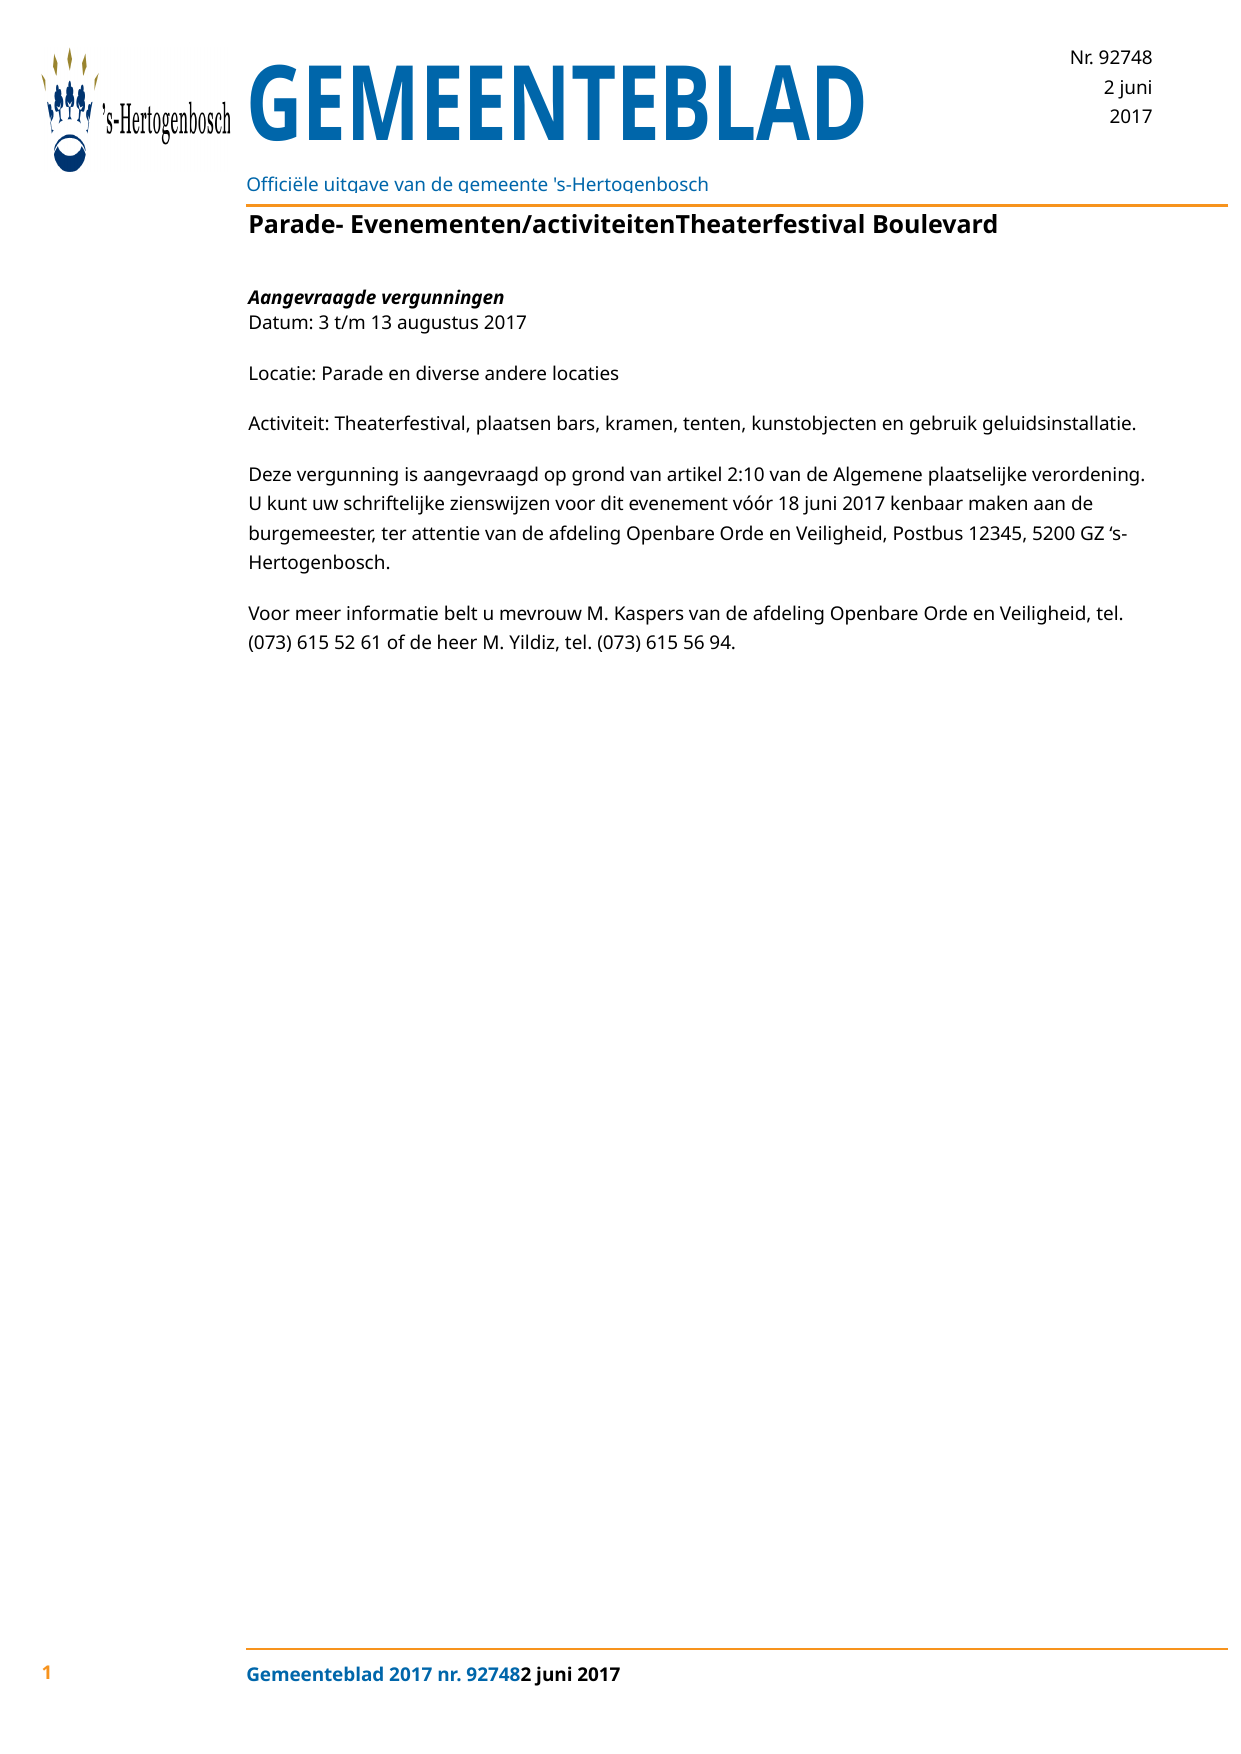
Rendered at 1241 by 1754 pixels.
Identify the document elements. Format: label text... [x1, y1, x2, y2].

text Voor meer informatie belt u mevrouw M. Kaspers van de afdeling Openbare Orde en Veiligheid, tel. (073) 615 52 61 of de heer M. Yildiz, tel. (073) 615 56 94. [248, 600, 1152, 655]
text Parade- Evenementen/activiteitenTheaterfestival Boulevard [248, 207, 1152, 241]
text Datum: 3 t/m 13 augustus 2017 [248, 309, 1152, 335]
picture [41, 47, 231, 172]
text Locatie: Parade en diverse andere locaties [248, 360, 1152, 386]
text Deze vergunning is aangevraagd op grond van artikel 2:10 van de Algemene plaatselijke verordening. U kunt uw schriftelijke zienswijzen voor dit evenement vóór 18 juni 2017 kenbaar maken aan de burgemeester, ter attentie van de afdeling Openbare Orde en Veiligheid, Postbus 12345, 5200 GZ ‘s-Hertogenbosch. [248, 461, 1152, 575]
text Aangevraagde vergunningen [248, 284, 1152, 309]
text Activiteit: Theaterfestival, plaatsen bars, kramen, tenten, kunstobjecten en gebruik geluidsinstallatie. [248, 410, 1152, 436]
